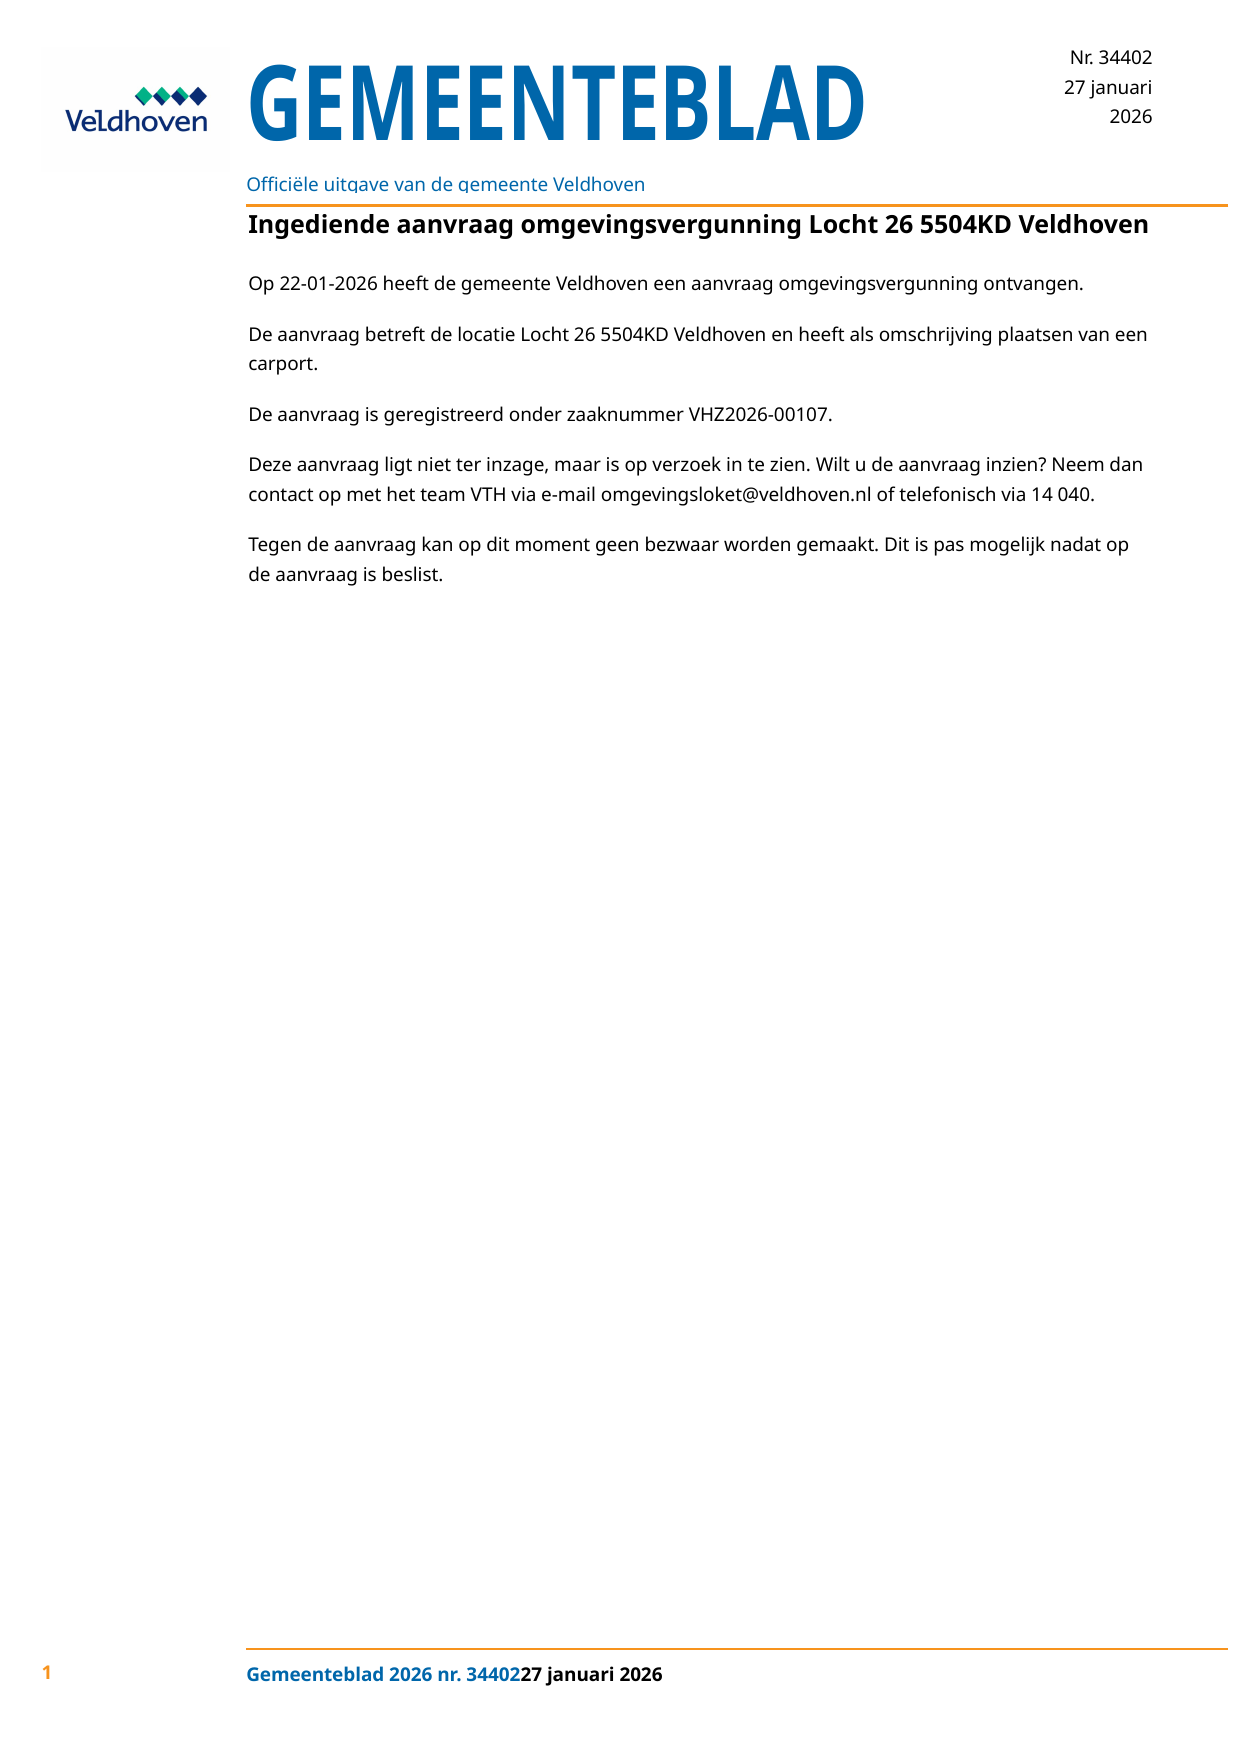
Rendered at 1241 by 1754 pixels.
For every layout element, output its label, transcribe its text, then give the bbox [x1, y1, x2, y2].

text De aanvraag is geregistreerd onder zaaknummer VHZ2026-00107. [248, 401, 1152, 426]
text De aanvraag betreft de locatie Locht 26 5504KD Veldhoven en heeft als omschrijving plaatsen van een carport. [248, 321, 1152, 376]
text Op 22-01-2026 heeft de gemeente Veldhoven een aanvraag omgevingsvergunning ontvangen. [248, 270, 1152, 296]
text Ingediende aanvraag omgevingsvergunning Locht 26 5504KD Veldhoven [248, 207, 1152, 241]
picture [41, 47, 231, 172]
text Deze aanvraag ligt niet ter inzage, maar is op verzoek in te zien. Wilt u de aanvraag inzien? Neem dan contact op met het team VTH via e-mail omgevingsloket@veldhoven.nl of telefonisch via 14 040. [248, 451, 1152, 506]
text Tegen de aanvraag kan op dit moment geen bezwaar worden gemaakt. Dit is pas mogelijk nadat op de aanvraag is beslist. [248, 531, 1152, 586]
